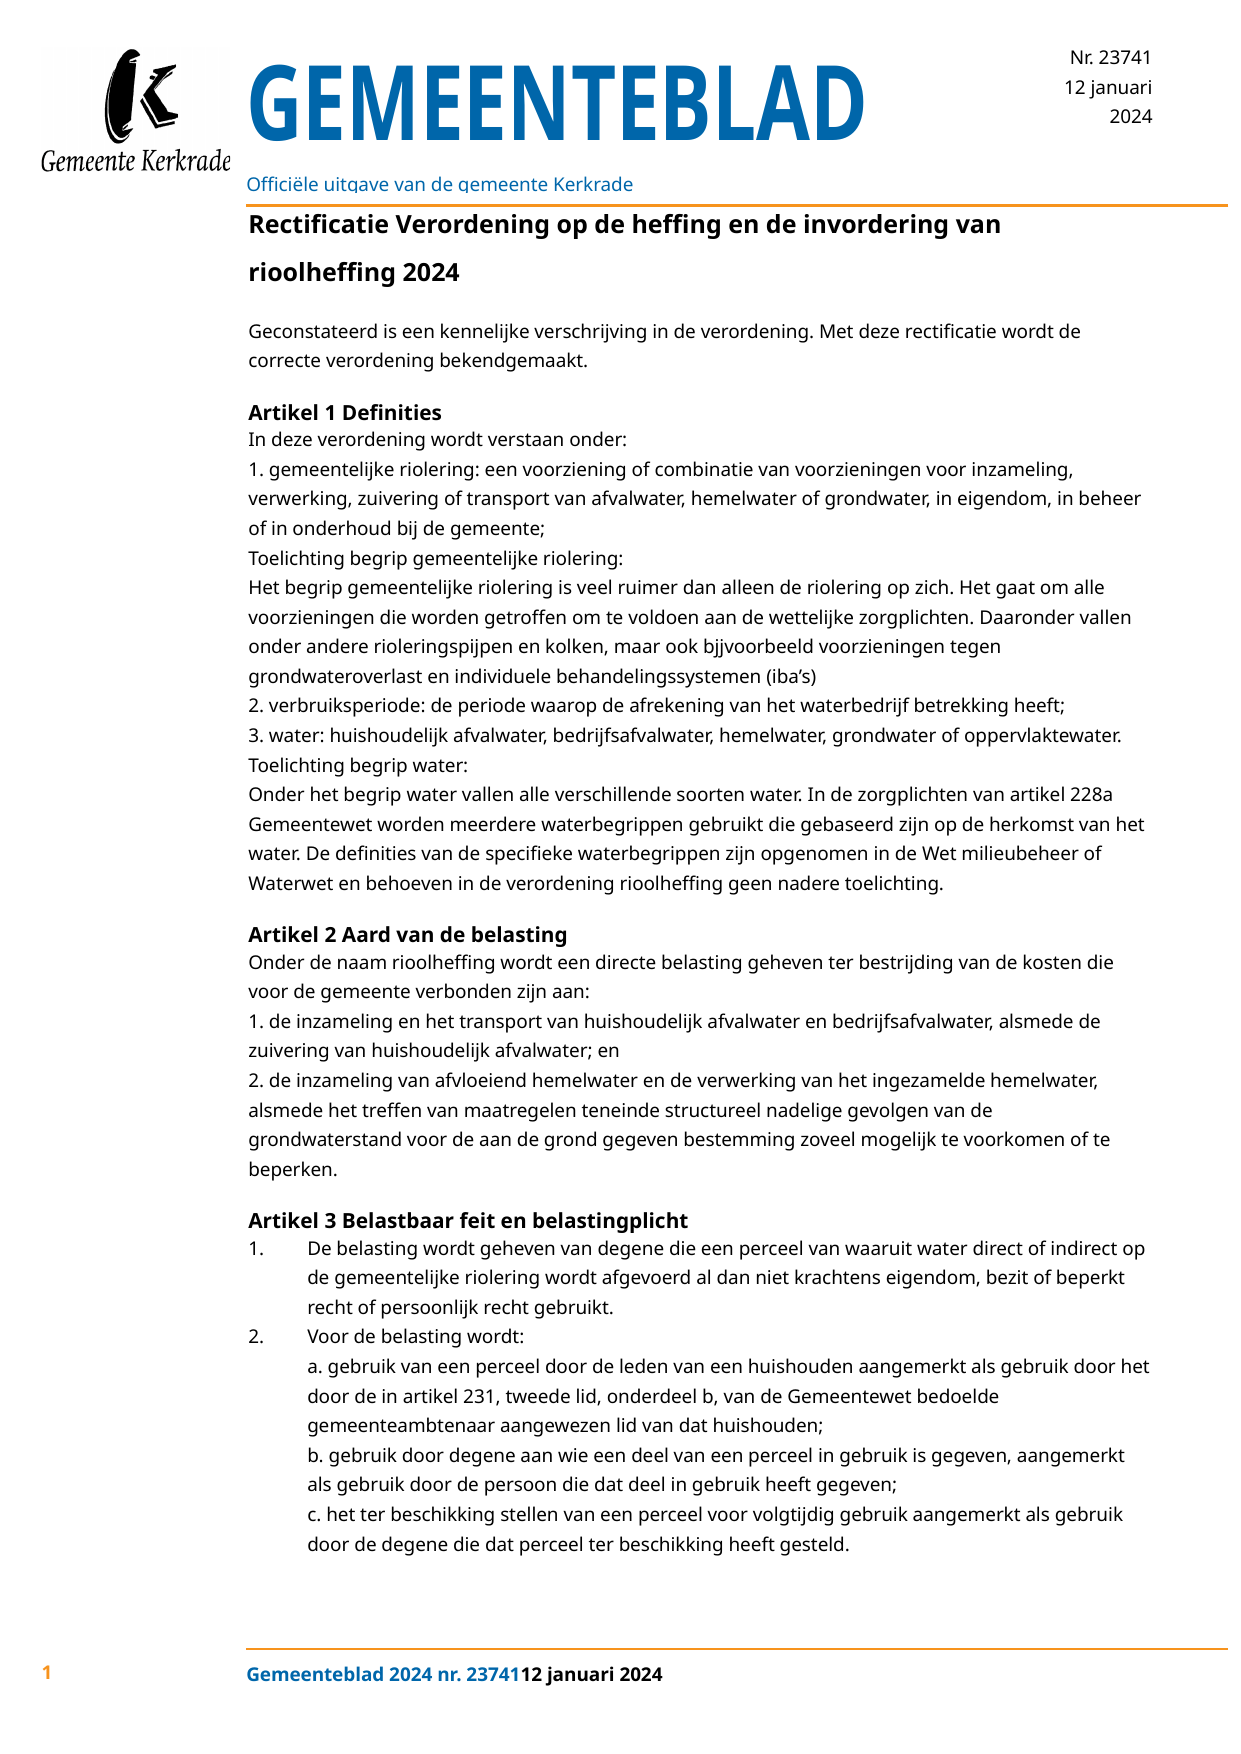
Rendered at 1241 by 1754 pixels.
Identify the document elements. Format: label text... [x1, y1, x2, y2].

text In deze verordening wordt verstaan onder: [248, 426, 1152, 452]
list De belasting wordt geheven van degene die een perceel van waaruit water direct of indirect op de gemeentelijke riolering wordt afgevoerd al dan niet krachtens eigendom, bezit of beperkt recht of persoonlijk recht gebruikt. [248, 1235, 1152, 1320]
list b. gebruik door degene aan wie een deel van een perceel in gebruik is gegeven, aangemerkt als gebruik door de persoon die dat deel in gebruik heeft gegeven; [248, 1442, 1152, 1497]
text Geconstateerd is een kennelijke verschrijving in de verordening. Met deze rectificatie wordt de correcte verordening bekendgemaakt. [248, 318, 1152, 373]
list a. gebruik van een perceel door de leden van een huishouden aangemerkt als gebruik door het door de in artikel 231, tweede lid, onderdeel b, van de Gemeentewet bedoelde gemeenteambtenaar aangewezen lid van dat huishouden; [248, 1353, 1152, 1438]
text 1. de inzameling en het transport van huishoudelijk afvalwater en bedrijfsafvalwater, alsmede de zuivering van huishoudelijk afvalwater; en [248, 1008, 1152, 1063]
text Toelichting begrip gemeentelijke riolering: [248, 545, 1152, 570]
text 2. de inzameling van afvloeiend hemelwater en de verwerking van het ingezamelde hemelwater, alsmede het treffen van maatregelen teneinde structureel nadelige gevolgen van de grondwaterstand voor de aan de grond gegeven bestemming zoveel mogelijk te voorkomen of te beperken. [248, 1067, 1152, 1182]
text Onder het begrip water vallen alle verschillende soorten water. In de zorgplichten van artikel 228a Gemeentewet worden meerdere waterbegrippen gebruikt die gebaseerd zijn op de herkomst van het water. De definities van de specifieke waterbegrippen zijn opgenomen in de Wet milieubeheer of Waterwet en behoeven in de verordening rioolheffing geen nadere toelichting. [248, 781, 1152, 896]
text Artikel 1 Definities [248, 398, 1152, 426]
text Artikel 3 Belastbaar feit en belastingplicht [248, 1206, 1152, 1235]
text 1. gemeentelijke riolering: een voorziening of combinatie van voorzieningen voor inzameling, verwerking, zuivering of transport van afvalwater, hemelwater of grondwater, in eigendom, in beheer of in onderhoud bij de gemeente; [248, 456, 1152, 541]
list c. het ter beschikking stellen van een perceel voor volgtijdig gebruik aangemerkt als gebruik door de degene die dat perceel ter beschikking heeft gesteld. [248, 1501, 1152, 1556]
text Rectificatie Verordening op de heffing en de invordering van rioolheffing 2024 [248, 207, 1152, 288]
text 2. verbruiksperiode: de periode waarop de afrekening van het waterbedrijf betrekking heeft; [248, 693, 1152, 718]
text Toelichting begrip water: [248, 752, 1152, 777]
picture [41, 47, 231, 172]
text Onder de naam rioolheffing wordt een directe belasting geheven ter bestrijding van de kosten die voor de gemeente verbonden zijn aan: [248, 949, 1152, 1004]
list Voor de belasting wordt: [248, 1324, 1152, 1349]
text 3. water: huishoudelijk afvalwater, bedrijfsafvalwater, hemelwater, grondwater of oppervlaktewater. [248, 722, 1152, 748]
text Het begrip gemeentelijke riolering is veel ruimer dan alleen de riolering op zich. Het gaat om alle voorzieningen die worden getroffen om te voldoen aan de wettelijke zorgplichten. Daaronder vallen onder andere rioleringspijpen en kolken, maar ook bjjvoorbeeld voorzieningen tegen grondwateroverlast en individuele behandelingssystemen (iba’s) [248, 574, 1152, 689]
text Artikel 2 Aard van de belasting [248, 921, 1152, 949]
